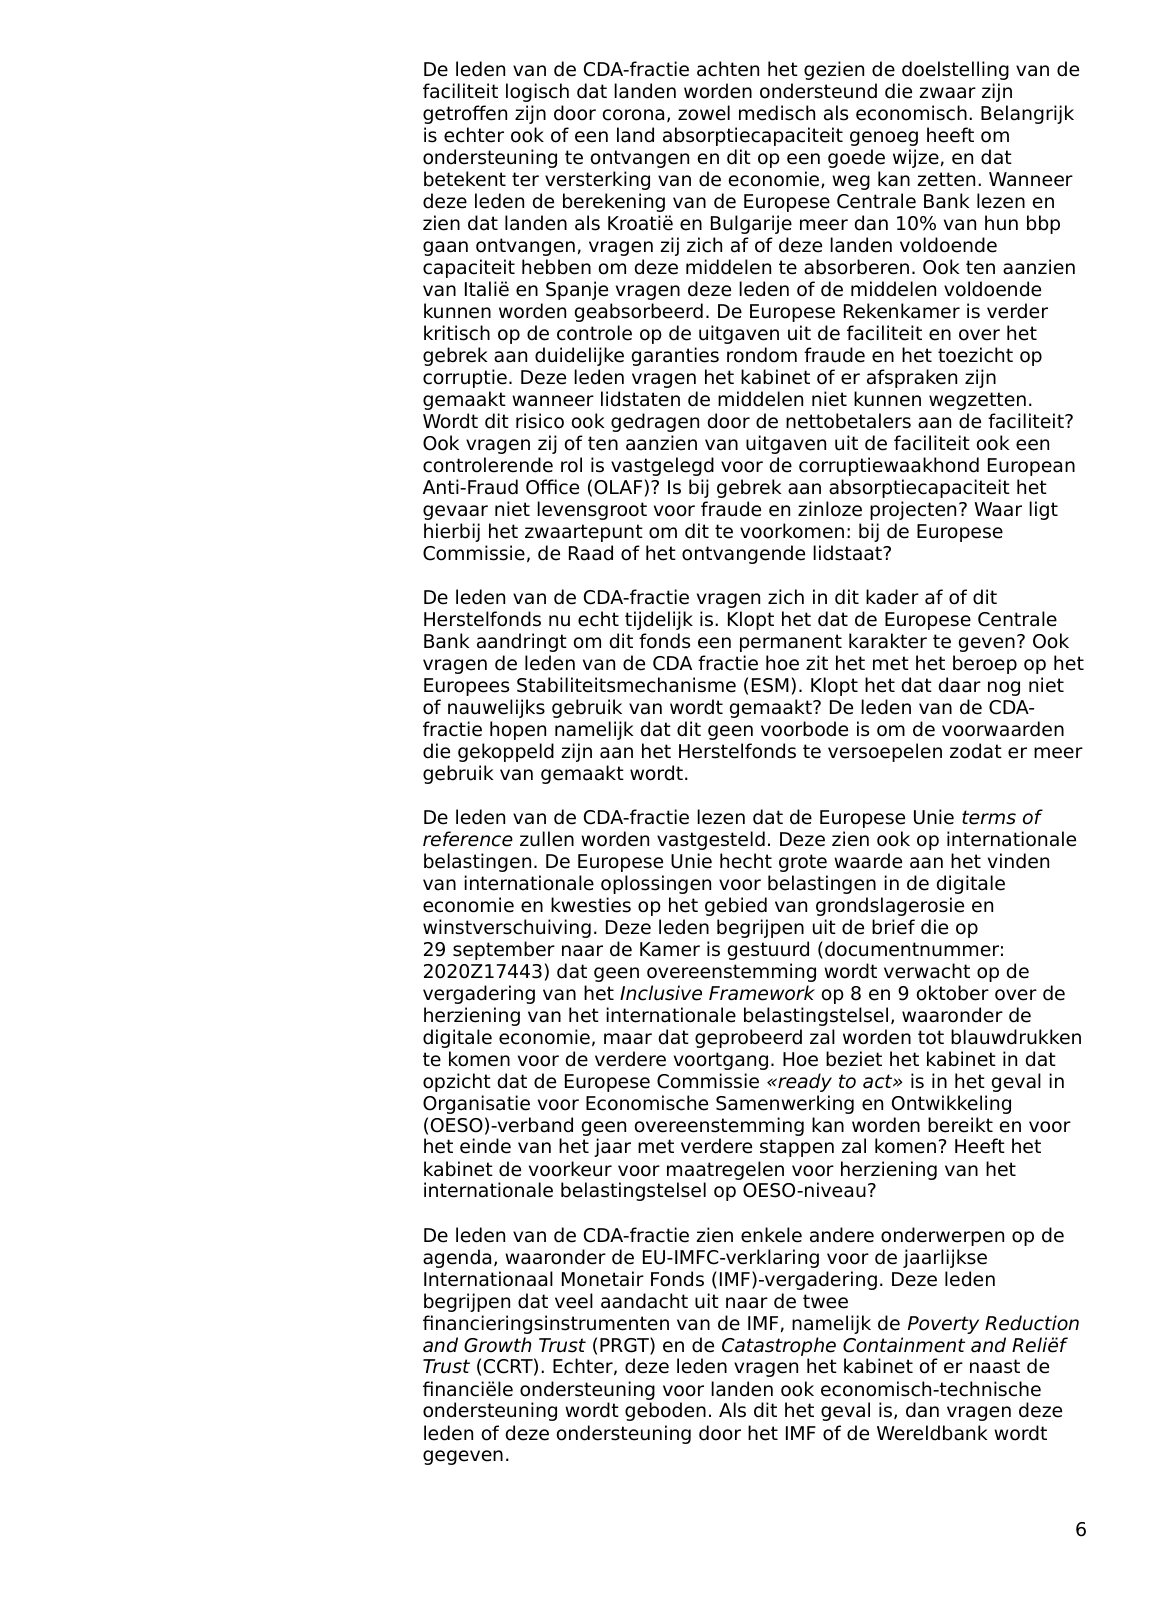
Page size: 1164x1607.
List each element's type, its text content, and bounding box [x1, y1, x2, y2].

text De leden van de CDA-fractie vragen zich in dit kader af of dit Herstelfonds nu echt tijdelijk is. Klopt het dat de Europese Centrale Bank aandringt om dit fonds een permanent karakter te geven? Ook vragen de leden van de CDA fractie hoe zit het met het beroep op het Europees Stabiliteitsmechanisme (ESM). Klopt het dat daar nog niet of nauwelijks gebruik van wordt gemaakt? De leden van de CDA-fractie hopen namelijk dat dit geen voorbode is om de voorwaarden die gekoppeld zijn aan het Herstelfonds te versoepelen zodat er meer gebruik van gemaakt wordt. [422, 587, 1087, 784]
text De leden van de CDA-fractie zien enkele andere onderwerpen op de agenda, waaronder de EU-IMFC-verklaring voor de jaarlijkse Internationaal Monetair Fonds (IMF)-vergadering. Deze leden begrijpen dat veel aandacht uit naar de twee financieringsinstrumenten van de IMF, namelijk de Poverty Reduction and Growth Trust (PRGT) en de Catastrophe Containment and Reliëf Trust (CCRT). Echter, deze leden vragen het kabinet of er naast de financiële ondersteuning voor landen ook economisch-technische ondersteuning wordt geboden. Als dit het geval is, dan vragen deze leden of deze ondersteuning door het IMF of de Wereldbank wordt gegeven. [422, 1224, 1087, 1466]
text De leden van de CDA-fractie lezen dat de Europese Unie terms of reference zullen worden vastgesteld. Deze zien ook op internationale belastingen. De Europese Unie hecht grote waarde aan het vinden van internationale oplossingen voor belastingen in de digitale economie en kwesties op het gebied van grondslagerosie en winstverschuiving. Deze leden begrijpen uit de brief die op 29 september naar de Kamer is gestuurd (documentnummer: 2020Z17443) dat geen overeenstemming wordt verwacht op de vergadering van het Inclusive Framework op 8 en 9 oktober over de herziening van het internationale belastingstelsel, waaronder de digitale economie, maar dat geprobeerd zal worden tot blauwdrukken te komen voor de verdere voortgang. Hoe beziet het kabinet in dat opzicht dat de Europese Commissie «ready to act» is in het geval in Organisatie voor Economische Samenwerking en Ontwikkeling (OESO)-verband geen overeenstemming kan worden bereikt en voor het einde van het jaar met verdere stappen zal komen? Heeft het kabinet de voorkeur voor maatregelen voor herziening van het internationale belastingstelsel op OESO-niveau? [422, 807, 1087, 1202]
text De leden van de CDA-fractie achten het gezien de doelstelling van de faciliteit logisch dat landen worden ondersteund die zwaar zijn getroffen zijn door corona, zowel medisch als economisch. Belangrijk is echter ook of een land absorptiecapaciteit genoeg heeft om ondersteuning te ontvangen en dit op een goede wijze, en dat betekent ter versterking van de economie, weg kan zetten. Wanneer deze leden de berekening van de Europese Centrale Bank lezen en zien dat landen als Kroatië en Bulgarije meer dan 10% van hun bbp gaan ontvangen, vragen zij zich af of deze landen voldoende capaciteit hebben om deze middelen te absorberen. Ook ten aanzien van Italië en Spanje vragen deze leden of de middelen voldoende kunnen worden geabsorbeerd. De Europese Rekenkamer is verder kritisch op de controle op de uitgaven uit de faciliteit en over het gebrek aan duidelijke garanties rondom fraude en het toezicht op corruptie. Deze leden vragen het kabinet of er afspraken zijn gemaakt wanneer lidstaten de middelen niet kunnen wegzetten. Wordt dit risico ook gedragen door de nettobetalers aan de faciliteit? Ook vragen zij of ten aanzien van uitgaven uit de faciliteit ook een controlerende rol is vastgelegd voor de corruptiewaakhond European Anti-Fraud Office (OLAF)? Is bij gebrek aan absorptiecapaciteit het gevaar niet levensgroot voor fraude en zinloze projecten? Waar ligt hierbij het zwaartepunt om dit te voorkomen: bij de Europese Commissie, de Raad of het ontvangende lidstaat? [422, 59, 1087, 564]
